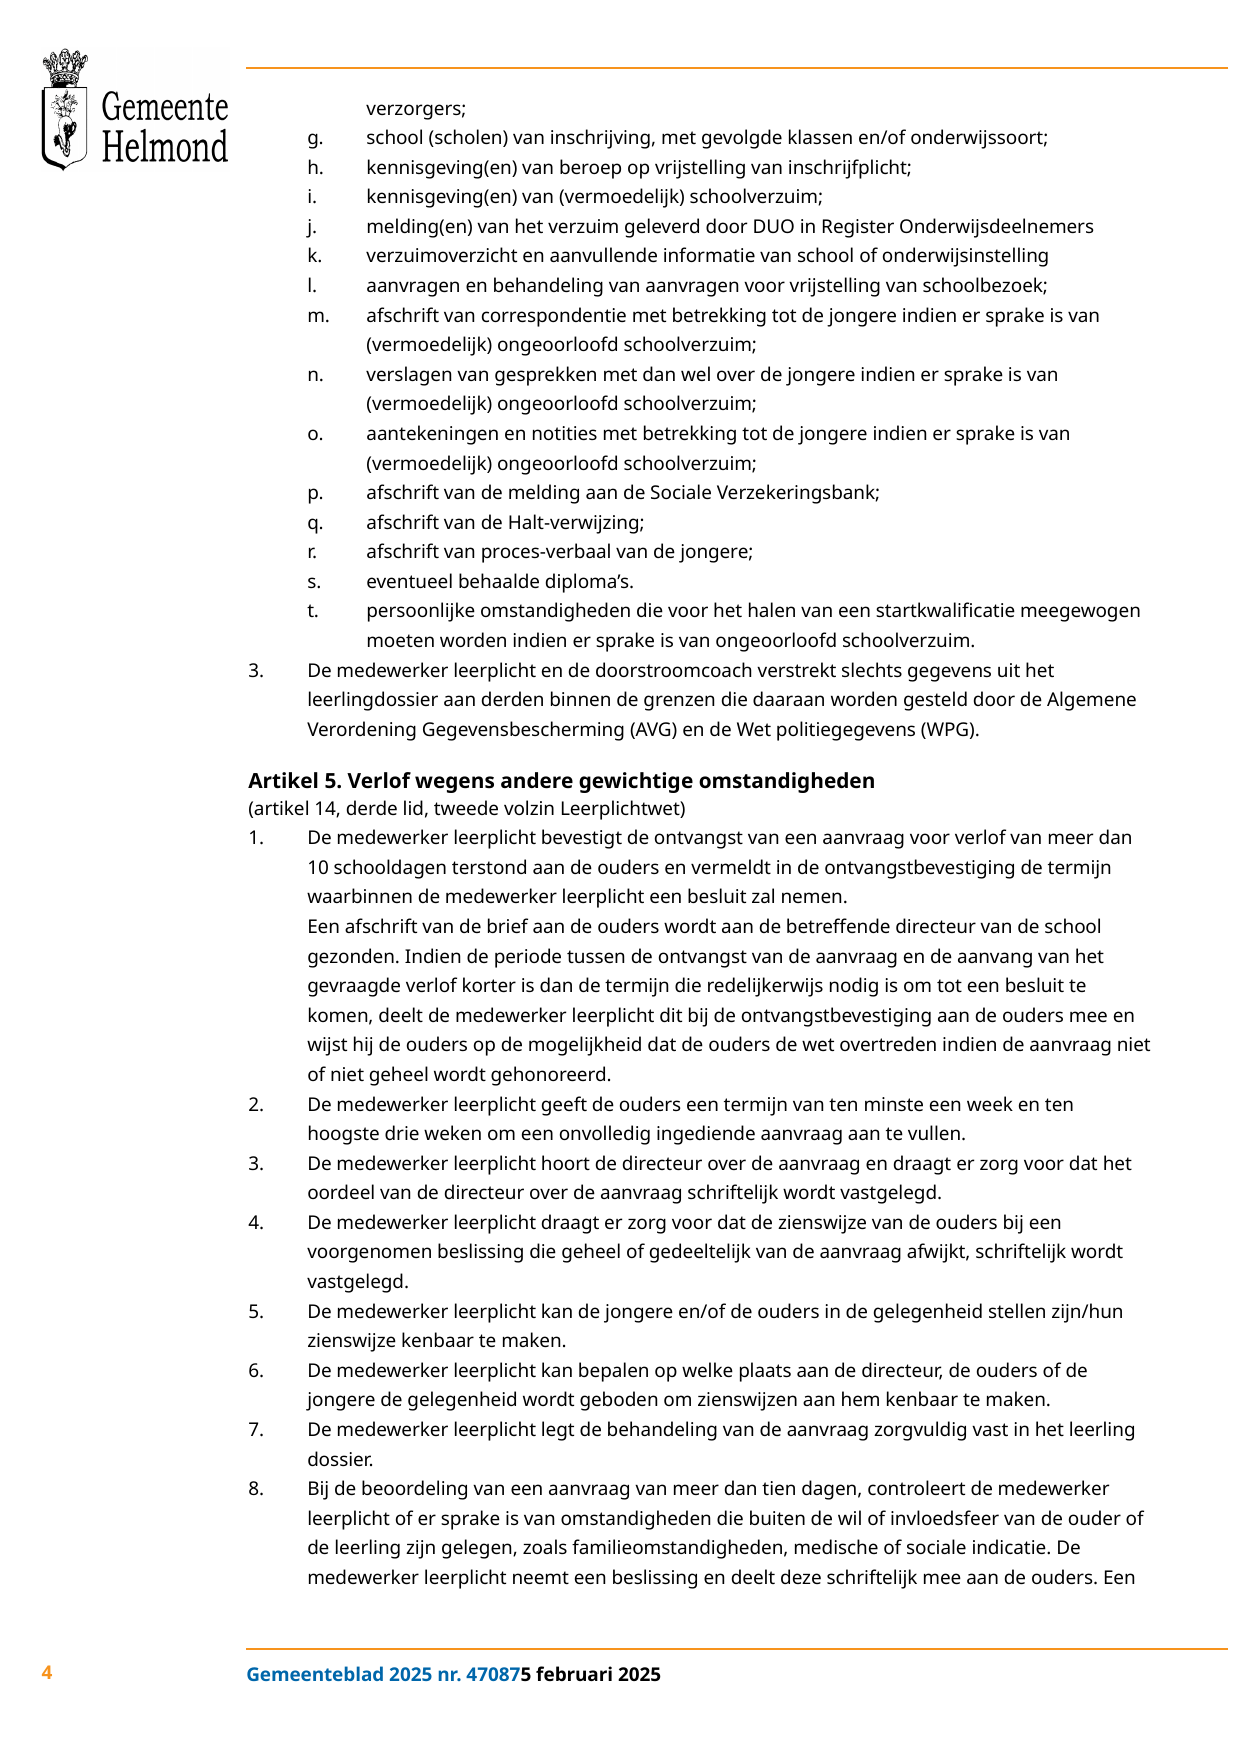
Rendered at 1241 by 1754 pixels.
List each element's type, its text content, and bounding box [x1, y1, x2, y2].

list De medewerker leerplicht hoort de directeur over de aanvraag en draagt er zorg voor dat het oordeel van de directeur over de aanvraag schriftelijk wordt vastgelegd. [248, 1150, 1152, 1205]
list verslagen van gesprekken met dan wel over de jongere indien er sprake is van (vermoedelijk) ongeoorloofd schoolverzuim; [307, 361, 1152, 416]
list Bij de beoordeling van een aanvraag van meer dan tien dagen, controleert de medewerker leerplicht of er sprake is van omstandigheden die buiten de wil of invloedsfeer van de ouder of de leerling zijn gelegen, zoals familieomstandigheden, medische of sociale indicatie. De medewerker leerplicht neemt een beslissing en deelt deze schriftelijk mee aan de ouders. Een [248, 1475, 1152, 1590]
list afschrift van de melding aan de Sociale Verzekeringsbank; [307, 479, 1152, 505]
list eventueel behaalde diploma’s. [307, 568, 1152, 594]
list De medewerker leerplicht geeft de ouders een termijn van ten minste een week en ten hoogste drie weken om een onvolledig ingediende aanvraag aan te vullen. [248, 1091, 1152, 1146]
list aantekeningen en notities met betrekking tot de jongere indien er sprake is van (vermoedelijk) ongeoorloofd schoolverzuim; [307, 420, 1152, 476]
picture [41, 47, 231, 172]
list school (scholen) van inschrijving, met gevolgde klassen en/of onderwijssoort; [307, 124, 1152, 150]
text (artikel 14, derde lid, tweede volzin Leerplichtwet) [248, 795, 1152, 821]
list De medewerker leerplicht en de doorstroomcoach verstrekt slechts gegevens uit het leerlingdossier aan derden binnen de grenzen die daaraan worden gesteld door de Algemene Verordening Gegevensbescherming (AVG) en de Wet politiegegevens (WPG). [248, 657, 1152, 742]
list De medewerker leerplicht kan bepalen op welke plaats aan de directeur, de ouders of de jongere de gelegenheid wordt geboden om zienswijzen aan hem kenbaar te maken. [248, 1357, 1152, 1412]
list afschrift van proces-verbaal van de jongere; [307, 538, 1152, 564]
list verzorgers; [307, 95, 1152, 121]
list Een afschrift van de brief aan de ouders wordt aan de betreffende directeur van de school gezonden. Indien de periode tussen de ontvangst van de aanvraag en de aanvang van het gevraagde verlof korter is dan de termijn die redelijkerwijs nodig is om tot een besluit te komen, deelt de medewerker leerplicht dit bij de ontvangstbevestiging aan de ouders mee en wijst hij de ouders op de mogelijkheid dat de ouders de wet overtreden indien de aanvraag niet of niet geheel wordt gehonoreerd. [248, 913, 1152, 1087]
list afschrift van correspondentie met betrekking tot de jongere indien er sprake is van (vermoedelijk) ongeoorloofd schoolverzuim; [307, 302, 1152, 357]
list De medewerker leerplicht bevestigt de ontvangst van een aanvraag voor verlof van meer dan 10 schooldagen terstond aan de ouders en vermeldt in de ontvangstbevestiging de termijn waarbinnen de medewerker leerplicht een besluit zal nemen. [248, 824, 1152, 909]
text Artikel 5. Verlof wegens andere gewichtige omstandigheden [248, 766, 1152, 795]
list De medewerker leerplicht legt de behandeling van de aanvraag zorgvuldig vast in het leerling dossier. [248, 1416, 1152, 1471]
list aanvragen en behandeling van aanvragen voor vrijstelling van schoolbezoek; [307, 272, 1152, 298]
list De medewerker leerplicht draagt er zorg voor dat de zienswijze van de ouders bij een voorgenomen beslissing die geheel of gedeeltelijk van de aanvraag afwijkt, schriftelijk wordt vastgelegd. [248, 1209, 1152, 1294]
list kennisgeving(en) van (vermoedelijk) schoolverzuim; [307, 183, 1152, 209]
list verzuimoverzicht en aanvullende informatie van school of onderwijsinstelling [307, 243, 1152, 268]
list persoonlijke omstandigheden die voor het halen van een startkwalificatie meegewogen moeten worden indien er sprake is van ongeoorloofd schoolverzuim. [307, 598, 1152, 653]
list melding(en) van het verzuim geleverd door DUO in Register Onderwijsdeelnemers [307, 213, 1152, 239]
list kennisgeving(en) van beroep op vrijstelling van inschrijfplicht; [307, 154, 1152, 180]
list afschrift van de Halt-verwijzing; [307, 509, 1152, 535]
list De medewerker leerplicht kan de jongere en/of de ouders in de gelegenheid stellen zijn/hun zienswijze kenbaar te maken. [248, 1298, 1152, 1353]
